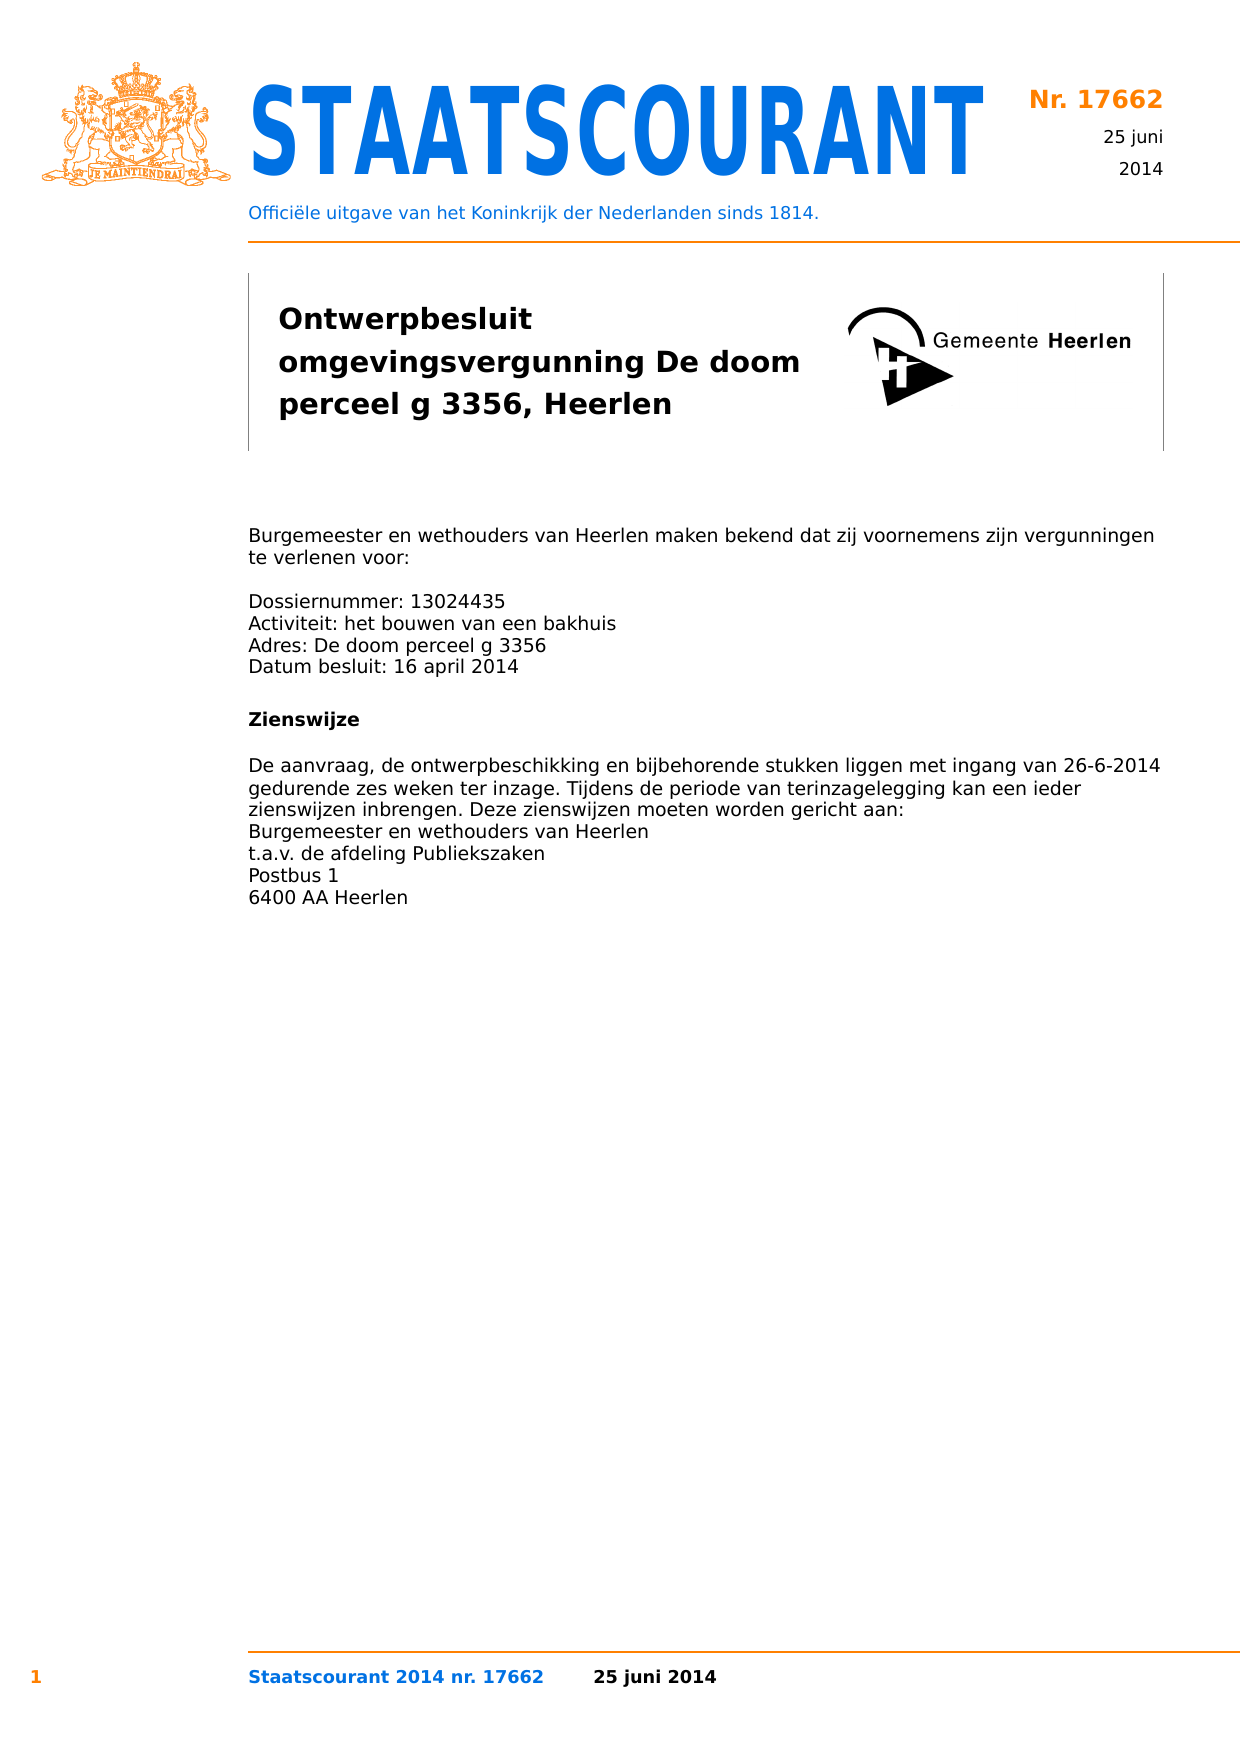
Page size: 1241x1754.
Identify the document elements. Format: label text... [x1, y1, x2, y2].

table_header [25, 62, 248, 241]
table_cell Officiële uitgave van het Koninkrijk der Nederlanden sinds 1814. [248, 203, 1240, 241]
subtitle Zienswijze [248, 708, 1163, 730]
text 6400 AA Heerlen [248, 887, 1163, 909]
text De aanvraag, de ontwerpbeschikking en bijbehorende stukken liggen met ingang van 26-6-2014 [248, 755, 1163, 777]
text Datum besluit: 16 april 2014 [248, 656, 1163, 678]
picture [844, 302, 1134, 409]
table_cell 2014 [998, 153, 1240, 203]
text Postbus 1 [248, 865, 1163, 887]
text Adres: De doom perceel g 3356 [248, 634, 1163, 656]
text gedurende zes weken ter inzage. Tijdens de periode van terinzagelegging kan een ieder zienswijzen inbrengen. Deze zienswijzen moeten worden gericht aan: [248, 777, 1163, 821]
table_header Nr. 17662 [998, 62, 1240, 121]
text t.a.v. de afdeling Publiekszaken [248, 843, 1163, 865]
table_cell 25 juni [998, 121, 1240, 153]
subtitle Ontwerpbesluit omgevingsvergunning De doom perceel g 3356, Heerlen [249, 273, 1163, 451]
table_header STAATSCOURANT [248, 62, 998, 203]
text Burgemeester en wethouders van Heerlen [248, 821, 1163, 843]
text Dossiernummer: 13024435 [248, 591, 1163, 612]
text Activiteit: het bouwen van een bakhuis [248, 612, 1163, 634]
text Burgemeester en wethouders van Heerlen maken bekend dat zij voornemens zijn vergunningen te verlenen voor: [248, 525, 1163, 569]
picture [41, 62, 231, 186]
